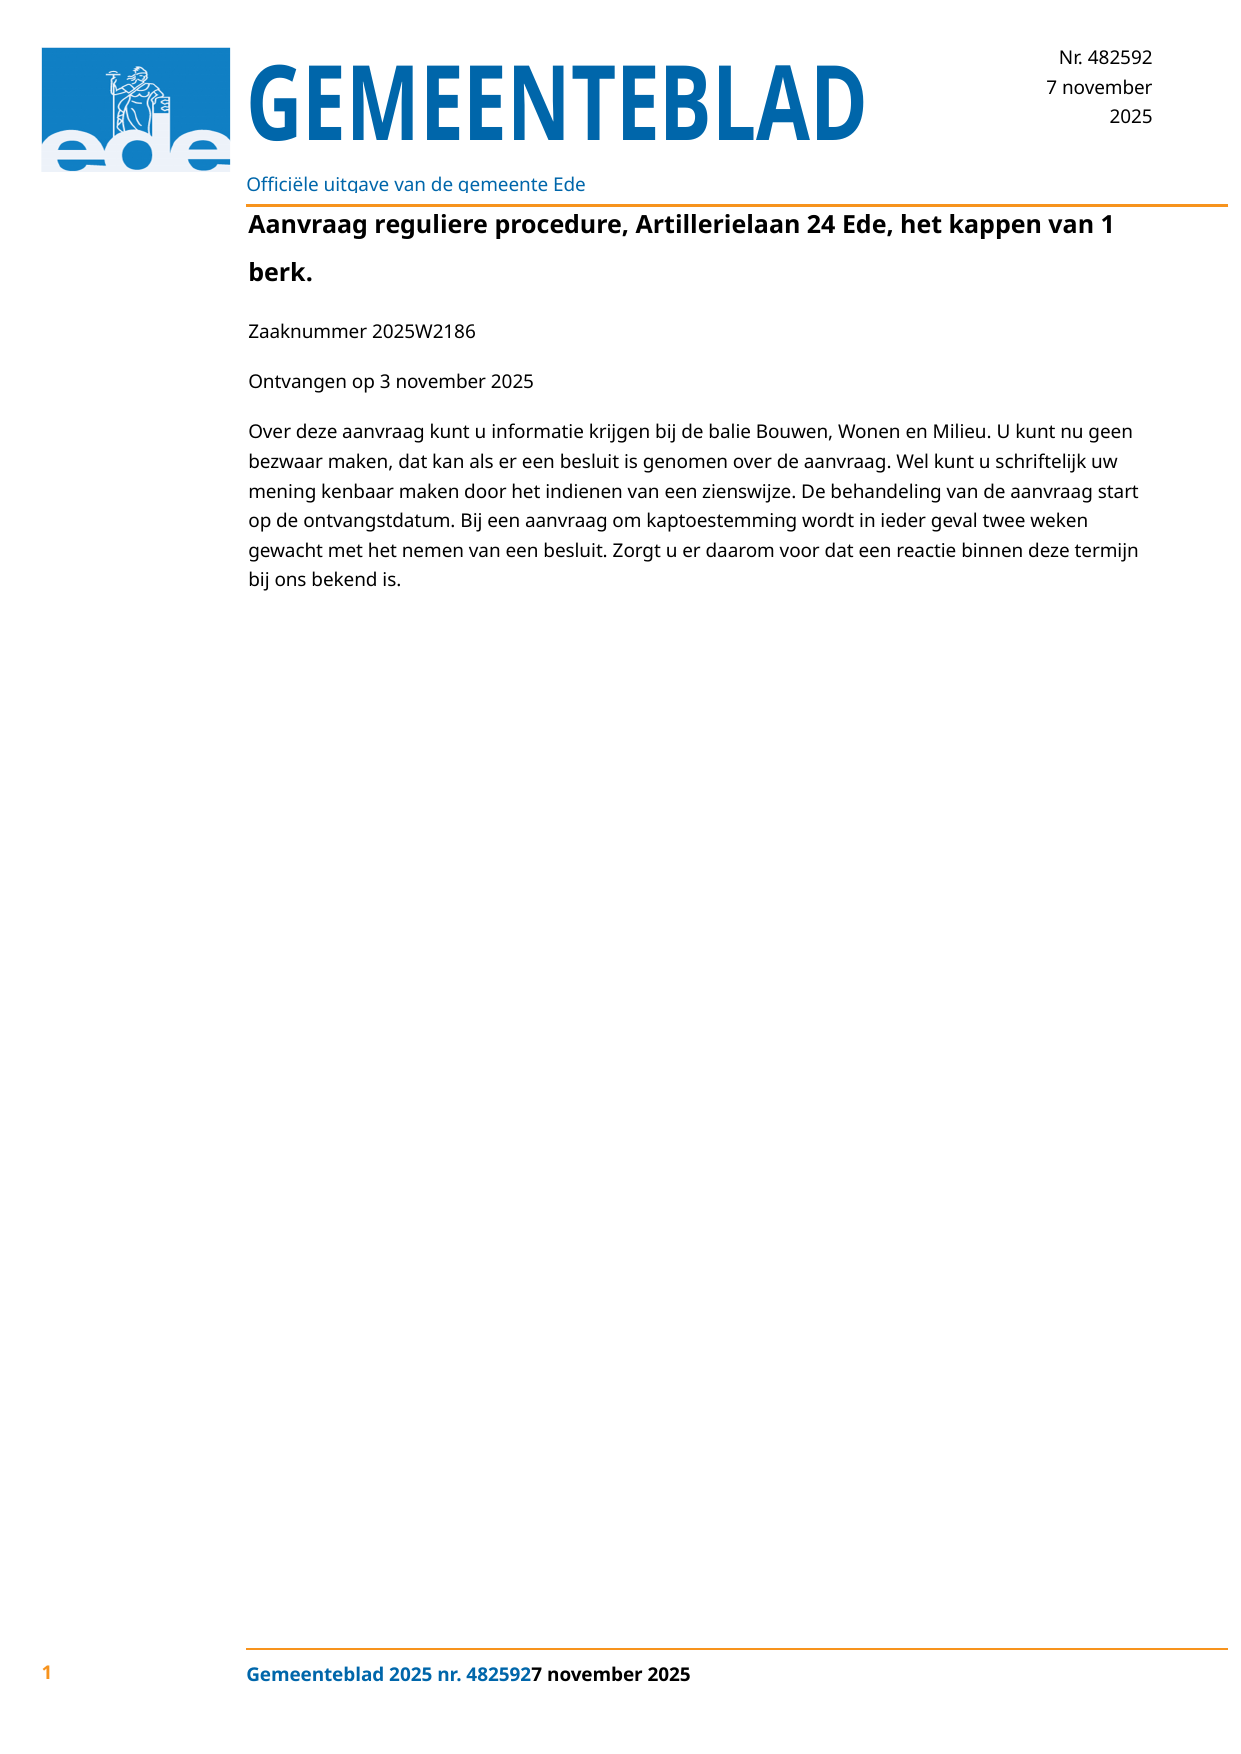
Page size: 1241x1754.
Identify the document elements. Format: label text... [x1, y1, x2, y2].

text Zaaknummer 2025W2186 [248, 318, 1152, 344]
picture [41, 47, 231, 172]
text Aanvraag reguliere procedure, Artillerielaan 24 Ede, het kappen van 1 berk. [248, 207, 1152, 288]
text Ontvangen op 3 november 2025 [248, 368, 1152, 394]
text Over deze aanvraag kunt u informatie krijgen bij de balie Bouwen, Wonen en Milieu. U kunt nu geen bezwaar maken, dat kan als er een besluit is genomen over de aanvraag. Wel kunt u schriftelijk uw mening kenbaar maken door het indienen van een zienswijze. De behandeling van de aanvraag start op de ontvangstdatum. Bij een aanvraag om kaptoestemming wordt in ieder geval twee weken gewacht met het nemen van een besluit. Zorgt u er daarom voor dat een reactie binnen deze termijn bij ons bekend is. [248, 419, 1152, 592]
